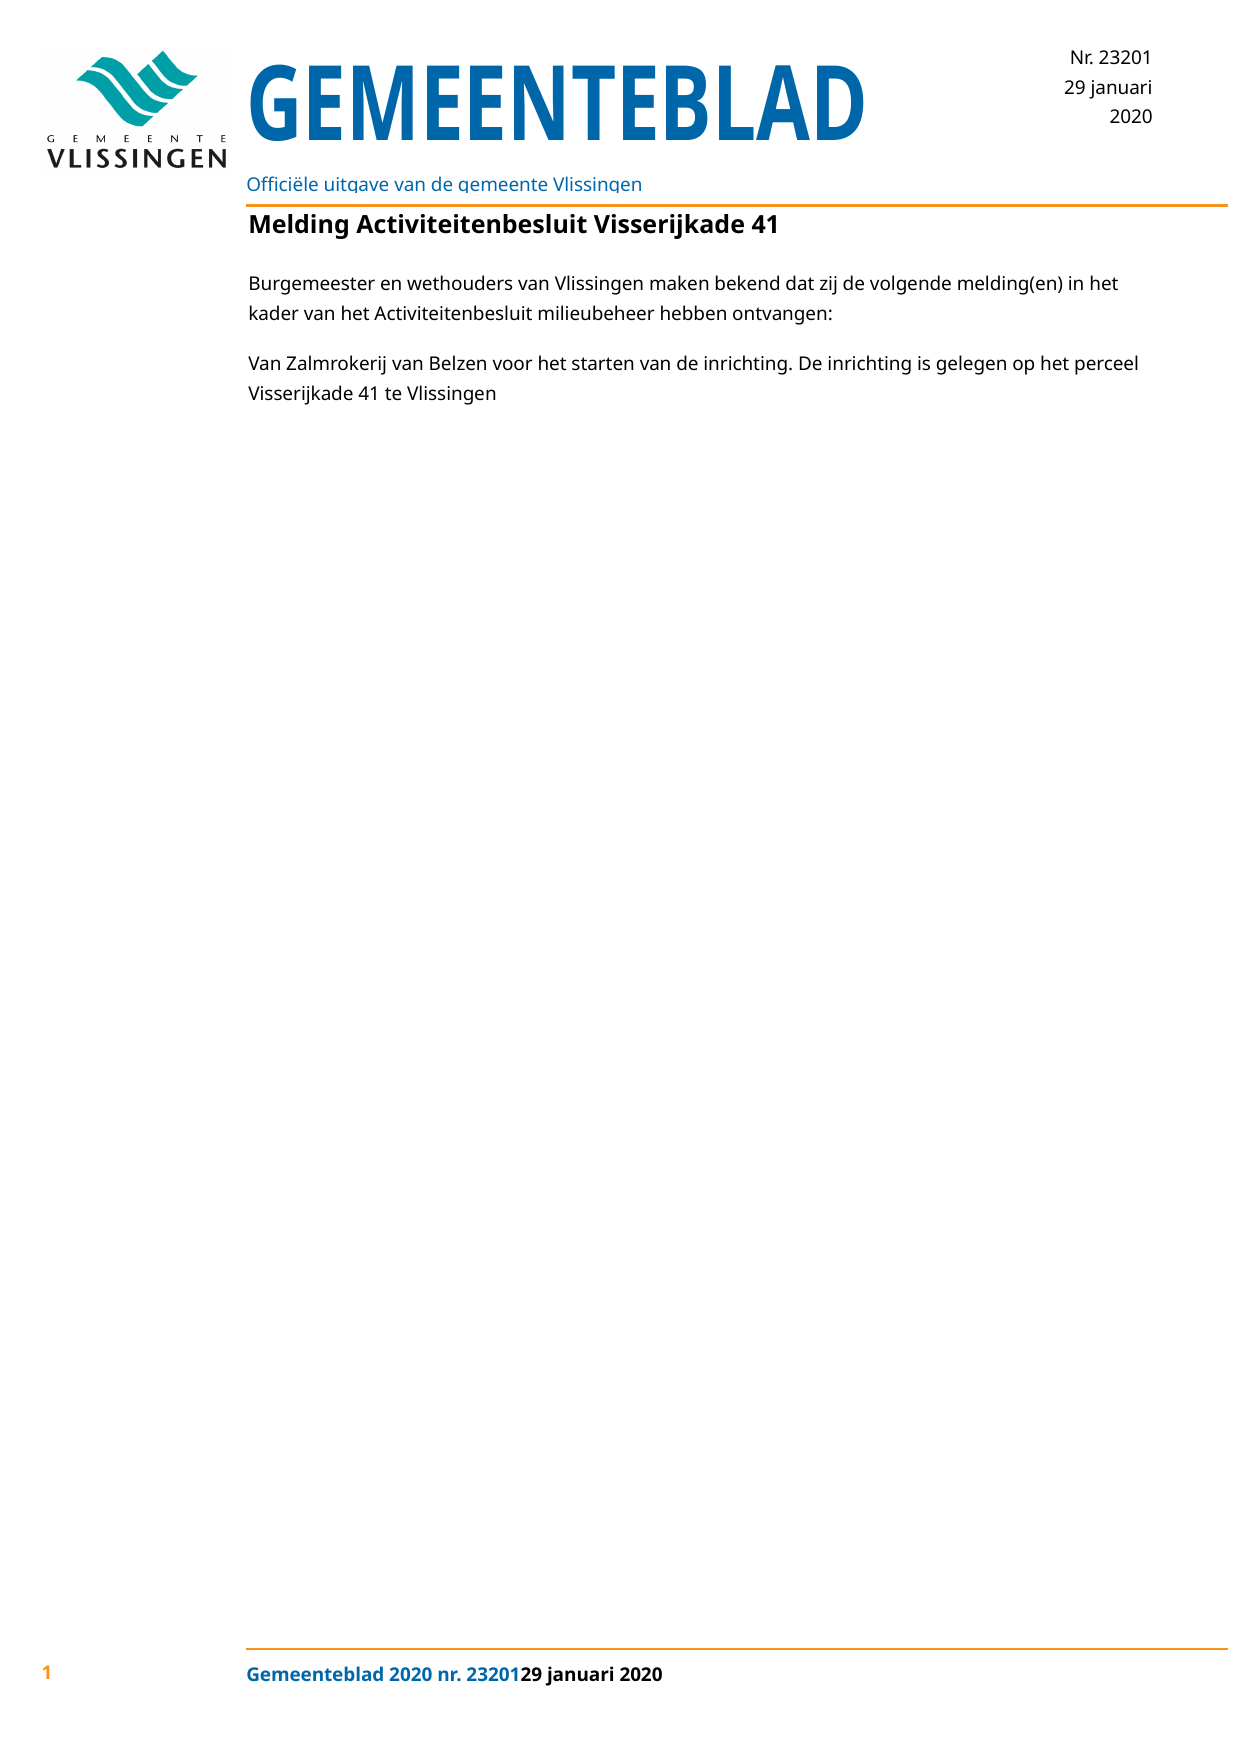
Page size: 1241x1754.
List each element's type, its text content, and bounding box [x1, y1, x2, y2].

text Melding Activiteitenbesluit Visserijkade 41 [248, 207, 1152, 241]
text Burgemeester en wethouders van Vlissingen maken bekend dat zij de volgende melding(en) in het kader van het Activiteitenbesluit milieubeheer hebben ontvangen: [248, 270, 1152, 326]
text Van Zalmrokerij van Belzen voor het starten van de inrichting. De inrichting is gelegen op het perceel Visserijkade 41 te Vlissingen [248, 350, 1152, 406]
picture [41, 47, 231, 172]
